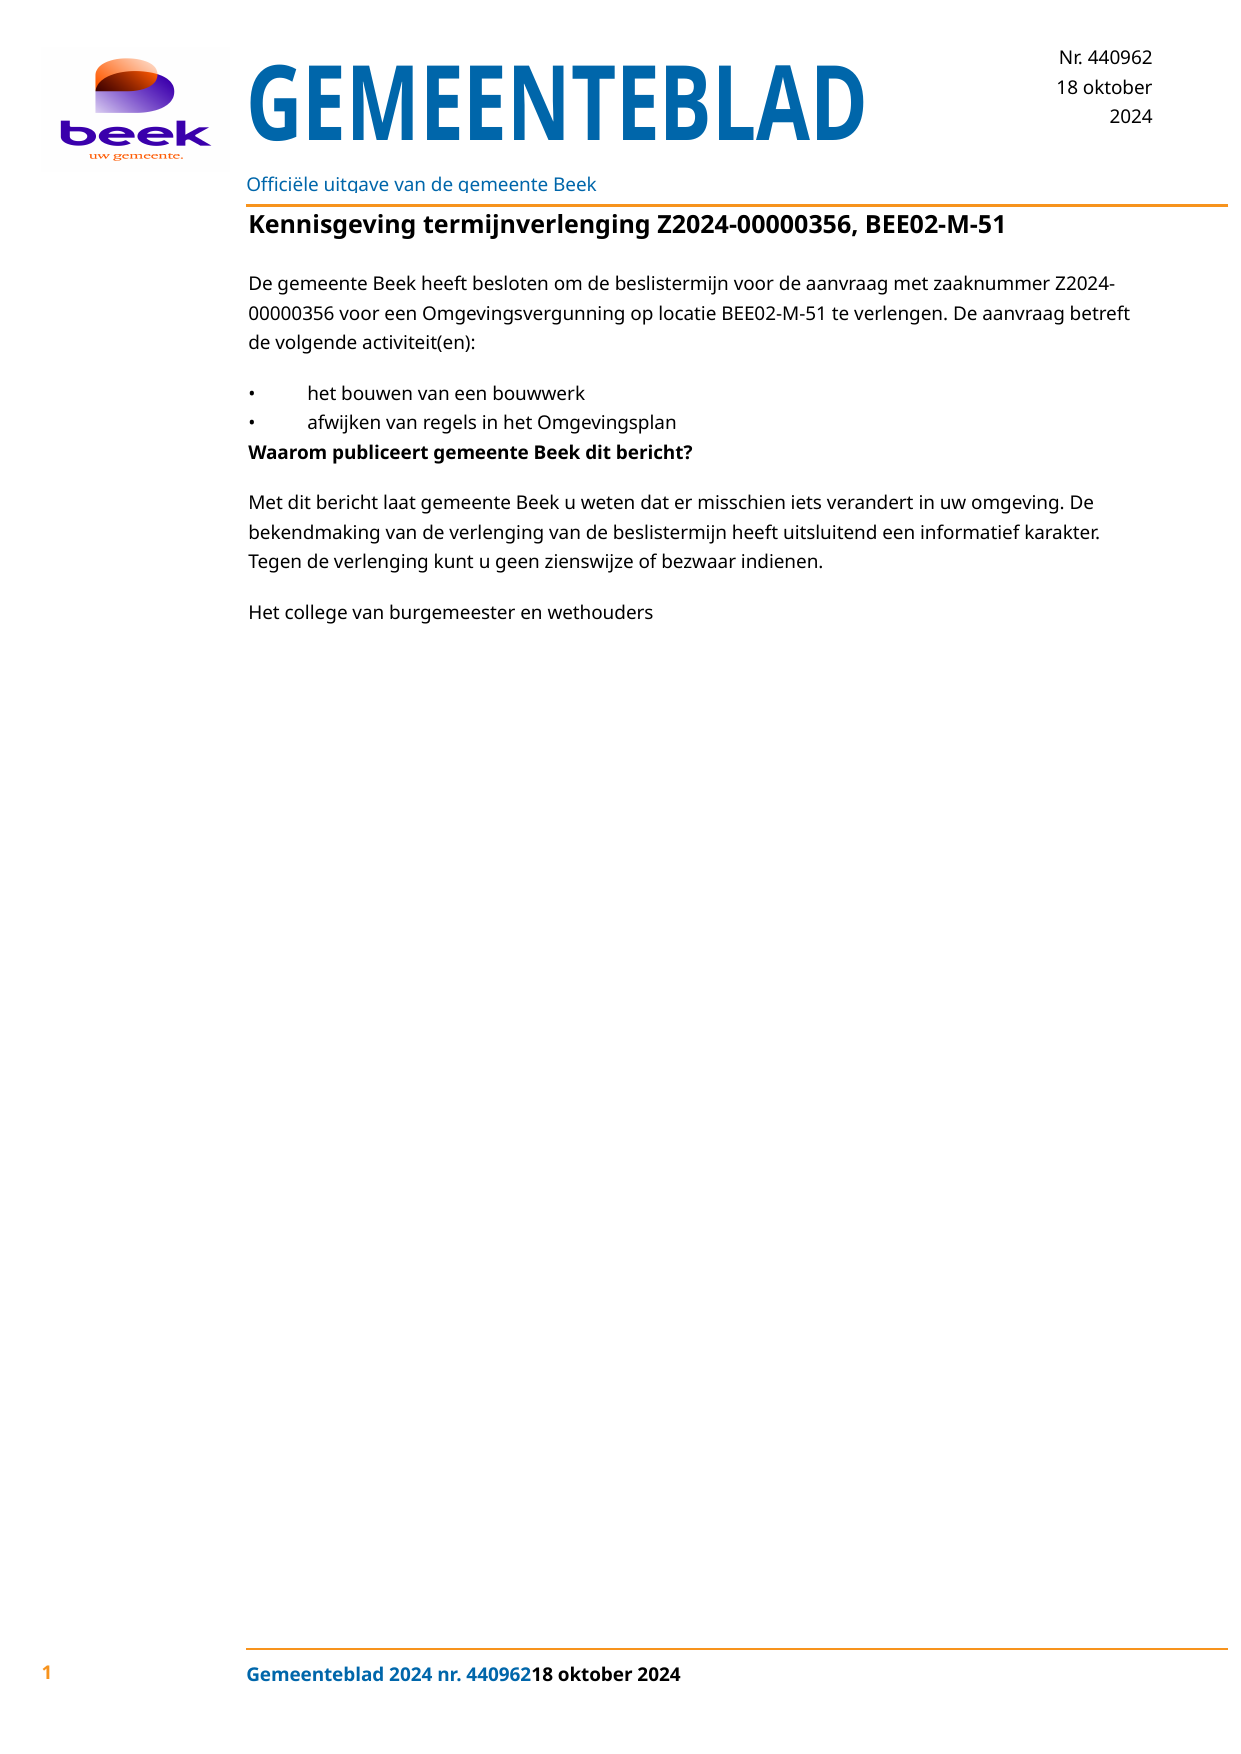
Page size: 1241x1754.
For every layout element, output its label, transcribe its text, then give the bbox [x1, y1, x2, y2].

list het bouwen van een bouwwerk [248, 380, 1152, 406]
text De gemeente Beek heeft besloten om de beslistermijn voor de aanvraag met zaaknummer Z2024-00000356 voor een Omgevingsvergunning op locatie BEE02-M-51 te verlengen. De aanvraag betreft de volgende activiteit(en): [248, 270, 1152, 355]
text Het college van burgemeester en wethouders [248, 599, 1152, 625]
picture [41, 47, 231, 172]
text Met dit bericht laat gemeente Beek u weten dat er misschien iets verandert in uw omgeving. De bekendmaking van de verlenging van de beslistermijn heeft uitsluitend een informatief karakter. Tegen de verlenging kunt u geen zienswijze of bezwaar indienen. [248, 489, 1152, 574]
text Kennisgeving termijnverlenging Z2024-00000356, BEE02-M-51 [248, 207, 1152, 241]
list afwijken van regels in het Omgevingsplan [248, 409, 1152, 435]
text Waarom publiceert gemeente Beek dit bericht? [248, 439, 1152, 465]
